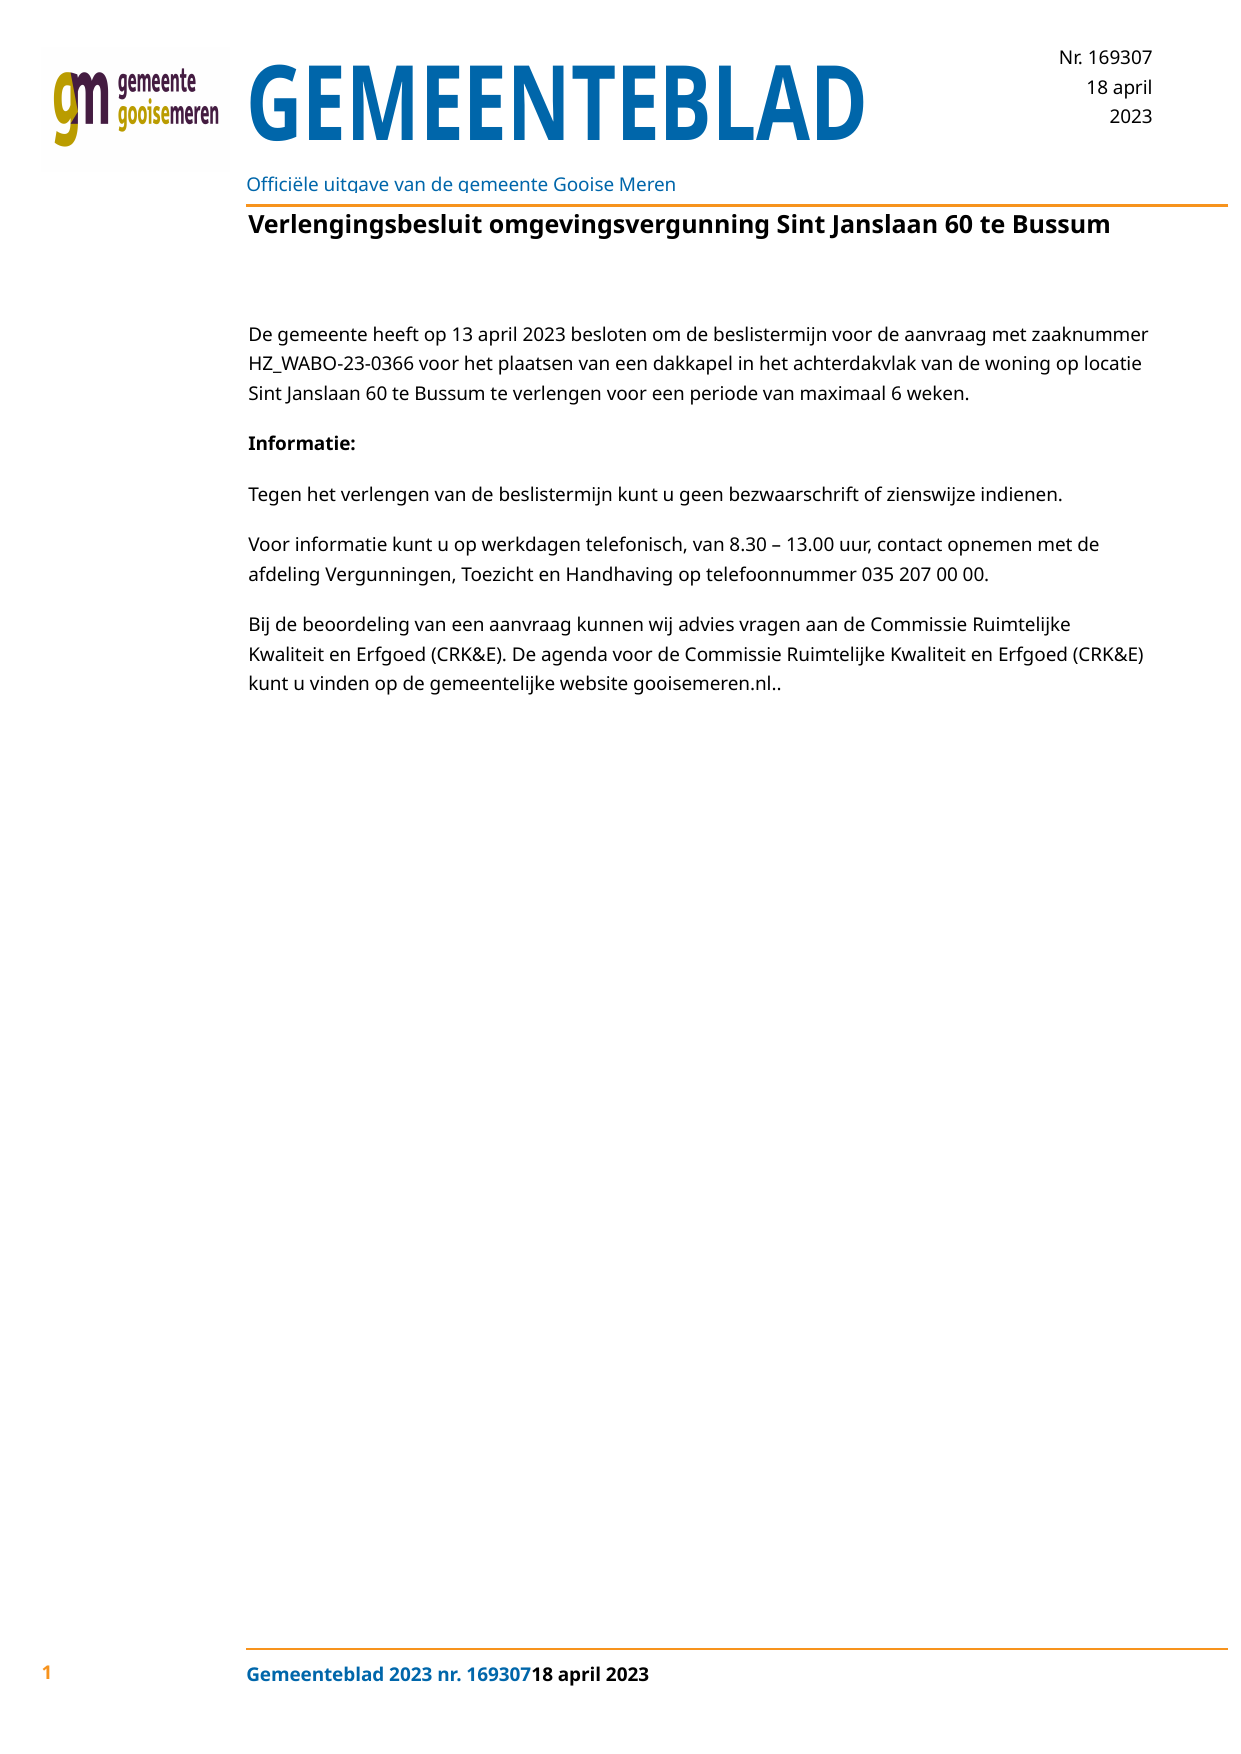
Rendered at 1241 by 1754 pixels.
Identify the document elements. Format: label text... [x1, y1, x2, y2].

text Voor informatie kunt u op werkdagen telefonisch, van 8.30 – 13.00 uur, contact opnemen met de afdeling Vergunningen, Toezicht en Handhaving op telefoonnummer 035 207 00 00. [248, 531, 1152, 586]
text Tegen het verlengen van de beslistermijn kunt u geen bezwaarschrift of zienswijze indienen. [248, 481, 1152, 506]
text Informatie: [248, 430, 1152, 456]
text Bij de beoordeling van een aanvraag kunnen wij advies vragen aan de Commissie Ruimtelijke Kwaliteit en Erfgoed (CRK&E). De agenda voor de Commissie Ruimtelijke Kwaliteit en Erfgoed (CRK&E) kunt u vinden op de gemeentelijke website gooisemeren.nl.. [248, 611, 1152, 696]
text De gemeente heeft op 13 april 2023 besloten om de beslistermijn voor de aanvraag met zaaknummer HZ_WABO-23-0366 voor het plaatsen van een dakkapel in het achterdakvlak van de woning op locatie Sint Janslaan 60 te Bussum te verlengen voor een periode van maximaal 6 weken. [248, 321, 1152, 406]
picture [41, 47, 231, 172]
text Verlengingsbesluit omgevingsvergunning Sint Janslaan 60 te Bussum [248, 207, 1152, 241]
